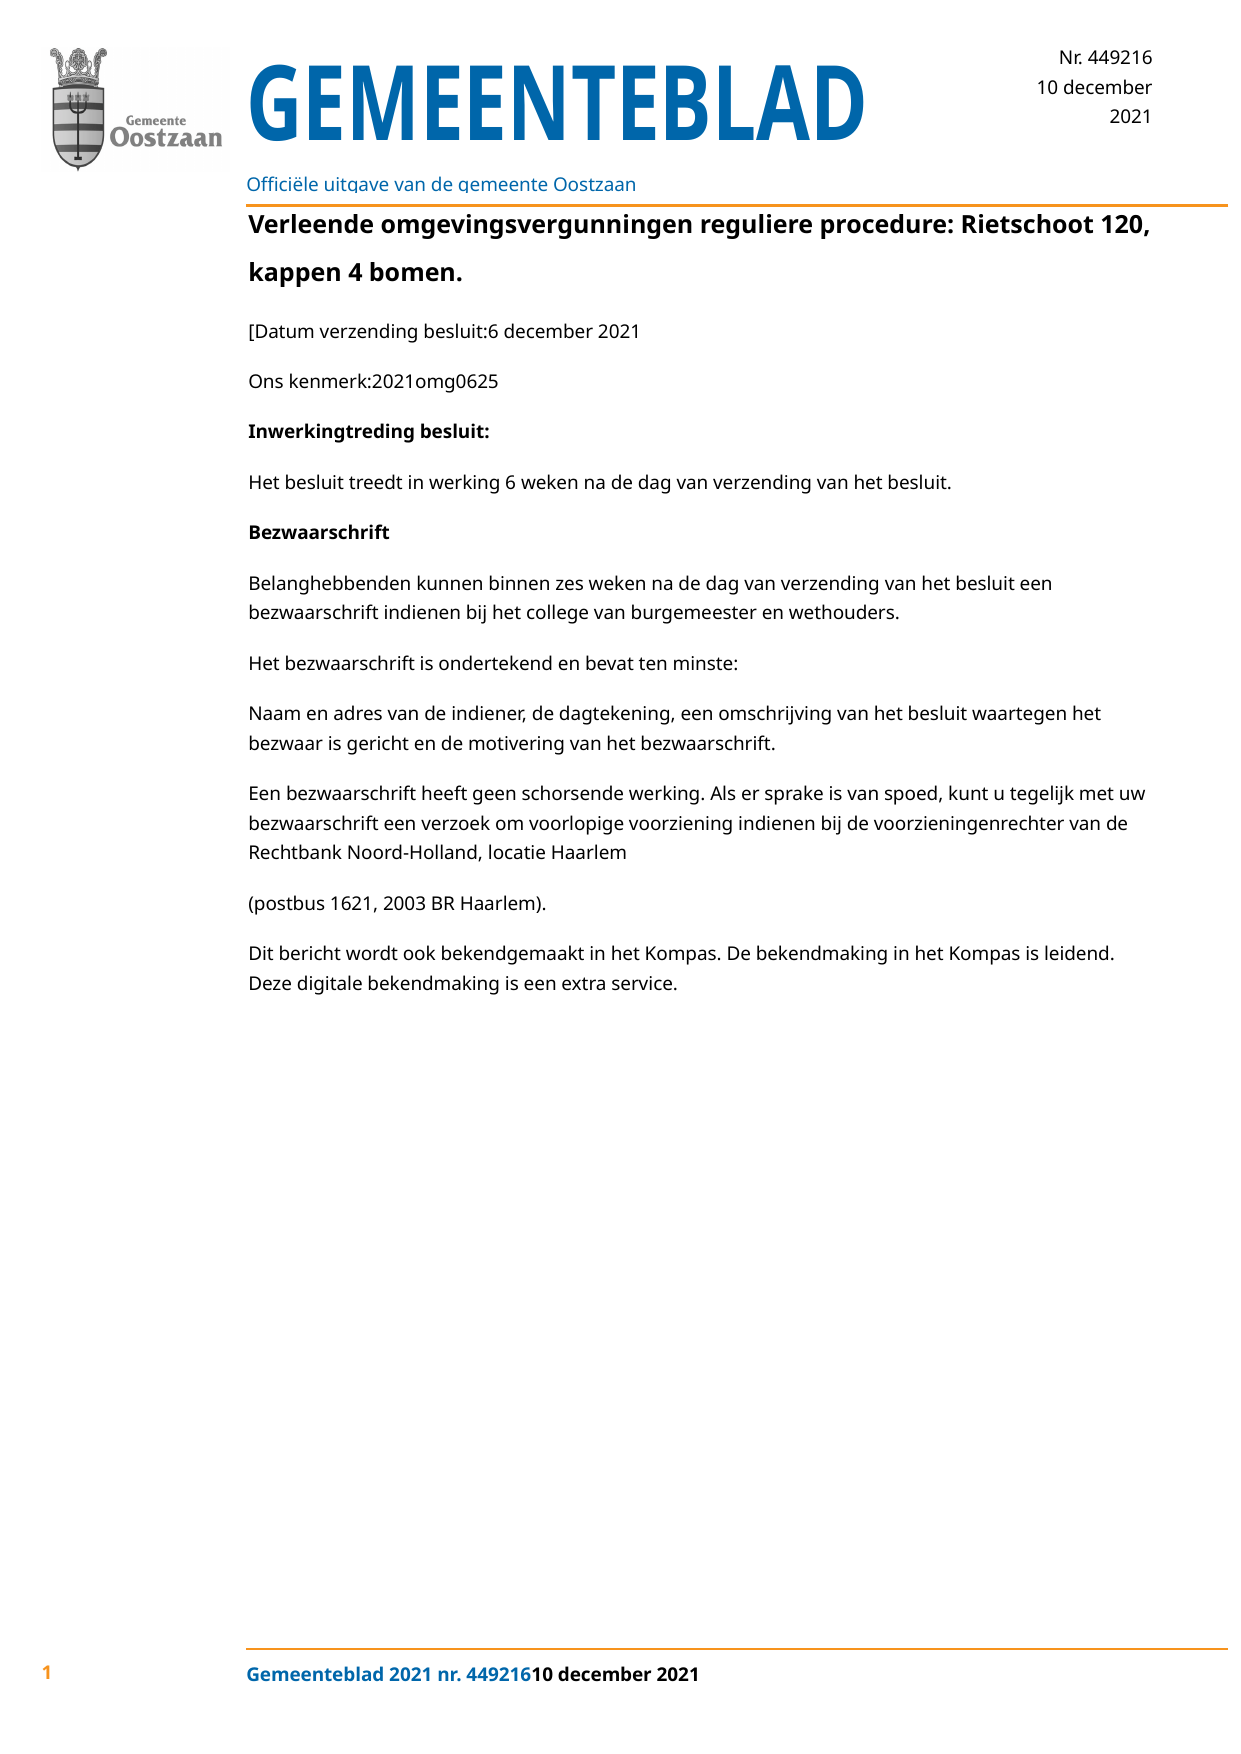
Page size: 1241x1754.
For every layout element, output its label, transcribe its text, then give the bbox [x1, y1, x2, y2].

text Een bezwaarschrift heeft geen schorsende werking. Als er sprake is van spoed, kunt u tegelijk met uw bezwaarschrift een verzoek om voorlopige voorziening indienen bij de voorzieningenrechter van de Rechtbank Noord-Holland, locatie Haarlem [248, 780, 1152, 865]
text [Datum verzending besluit:6 december 2021 [248, 318, 1152, 344]
text Het besluit treedt in werking 6 weken na de dag van verzending van het besluit. [248, 469, 1152, 495]
text Inwerkingtreding besluit: [248, 419, 1152, 444]
text Dit bericht wordt ook bekendgemaakt in het Kompas. De bekendmaking in het Kompas is leidend. Deze digitale bekendmaking is een extra service. [248, 940, 1152, 996]
picture [41, 47, 231, 172]
text (postbus 1621, 2003 BR Haarlem). [248, 890, 1152, 916]
text Bezwaarschrift [248, 519, 1152, 545]
text Ons kenmerk:2021omg0625 [248, 368, 1152, 394]
text Naam en adres van de indiener, de dagtekening, een omschrijving van het besluit waartegen het bezwaar is gericht en de motivering van het bezwaarschrift. [248, 700, 1152, 756]
text Belanghebbenden kunnen binnen zes weken na de dag van verzending van het besluit een bezwaarschrift indienen bij het college van burgemeester en wethouders. [248, 570, 1152, 625]
text Verleende omgevingsvergunningen reguliere procedure: Rietschoot 120, kappen 4 bomen. [248, 207, 1152, 288]
text Het bezwaarschrift is ondertekend en bevat ten minste: [248, 650, 1152, 676]
